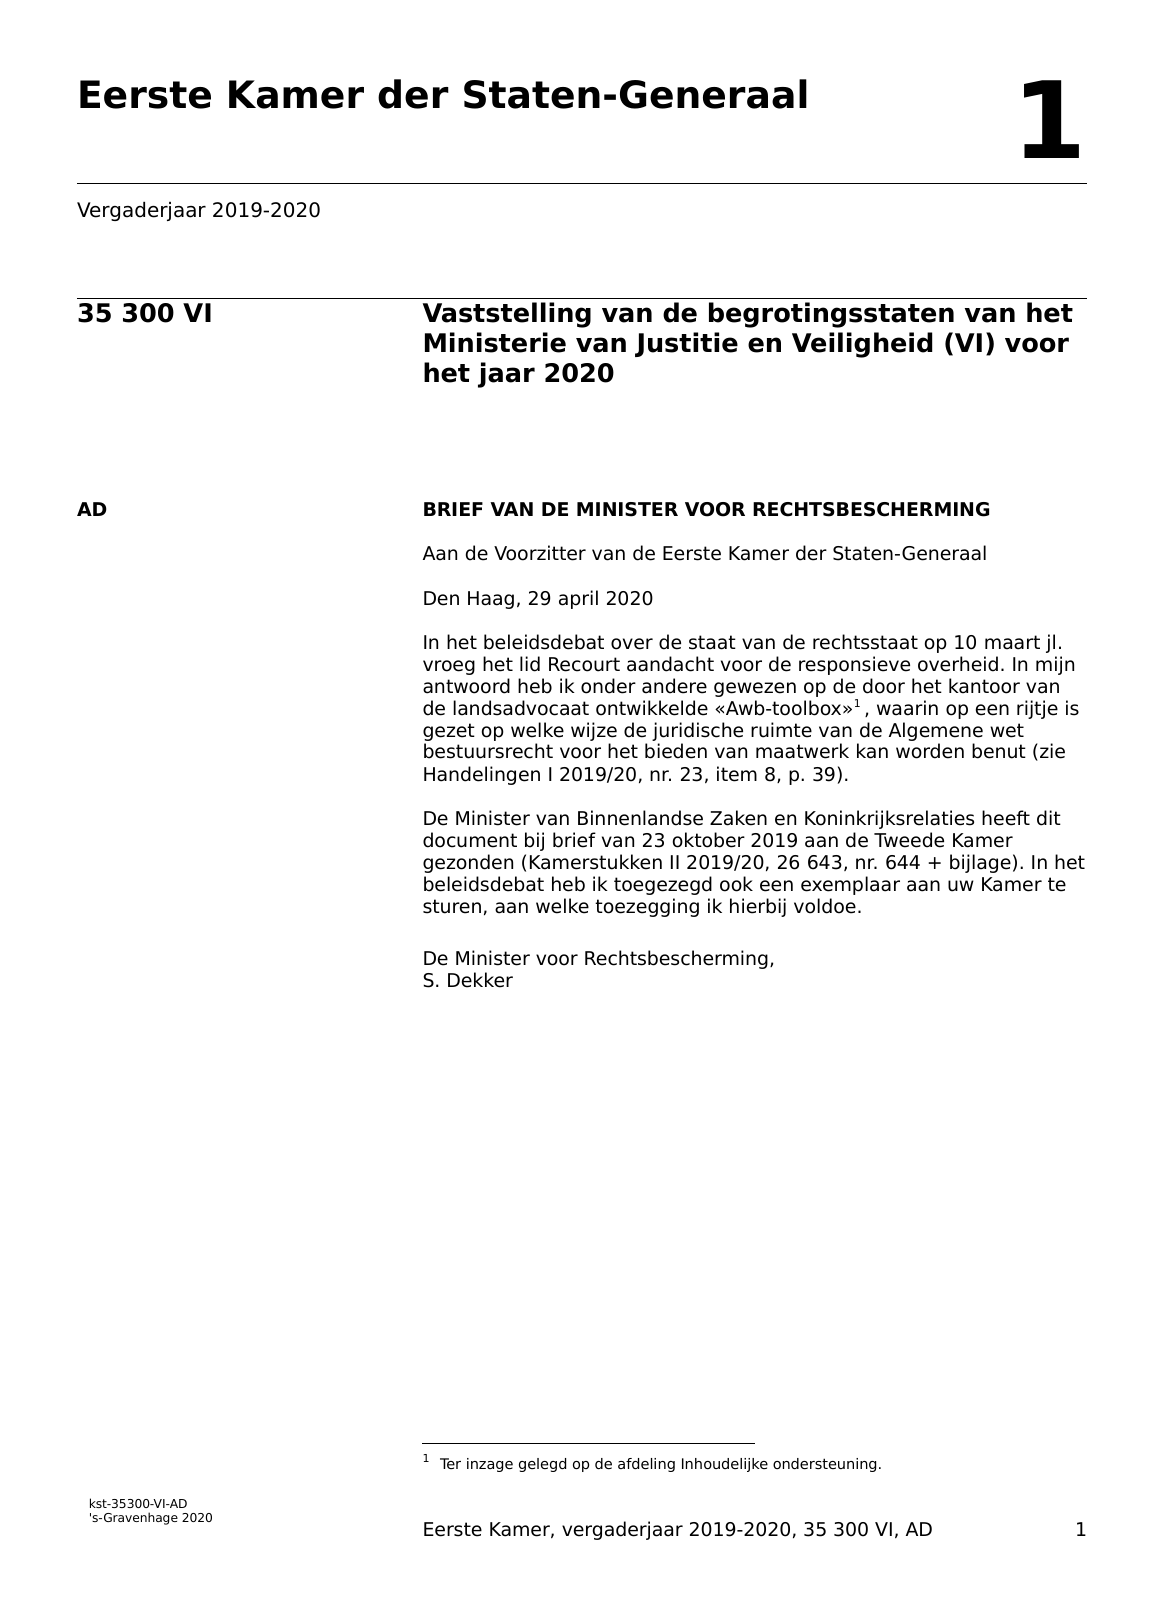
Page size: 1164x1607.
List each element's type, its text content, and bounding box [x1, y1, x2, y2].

text Den Haag, 29 april 2020 [422, 587, 1087, 609]
text 's-Gravenhage 2020 [88, 1511, 323, 1525]
table_header Eerste Kamer der Staten-Generaal [77, 59, 886, 183]
table_header 1 [886, 59, 1087, 183]
table_cell Vergaderjaar 2019-2020 [77, 184, 1087, 298]
text De Minister voor Rechtsbescherming, S. Dekker [422, 947, 1087, 991]
text kst-35300-VI-AD [88, 1497, 323, 1511]
text De Minister van Binnenlandse Zaken en Koninkrijksrelaties heeft dit document bij brief van 23 oktober 2019 aan de Tweede Kamer gezonden (Kamerstukken II 2019/20, 26 643, nr. 644 + bijlage). In het beleidsdebat heb ik toegezegd ook een exemplaar aan uw Kamer te sturen, aan welke toezegging ik hierbij voldoe. [422, 808, 1087, 917]
text Aan de Voorzitter van de Eerste Kamer der Staten-Generaal [422, 543, 1087, 565]
subtitle 35 300 VI Vaststelling van de begrotingsstaten van het Ministerie van Justitie en Veiligheid (VI) voor het jaar 2020 [77, 299, 1087, 388]
text Ter inzage gelegd op de afdeling Inhoudelijke ondersteuning. [422, 1452, 1087, 1474]
text In het beleidsdebat over de staat van de rechtsstaat op 10 maart jl. vroeg het lid Recourt aandacht voor de responsieve overheid. In mijn antwoord heb ik onder andere gewezen op de door het kantoor van de landsadvocaat ontwikkelde «Awb-toolbox», waarin op een rijtje is gezet op welke wijze de juridische ruimte van de Algemene wet bestuursrecht voor het bieden van maatwerk kan worden benut (zie Handelingen I 2019/20, nr. 23, item 8, p. 39). [422, 632, 1087, 785]
subtitle AD BRIEF VAN DE MINISTER VOOR RECHTSBESCHERMING [77, 499, 1087, 521]
